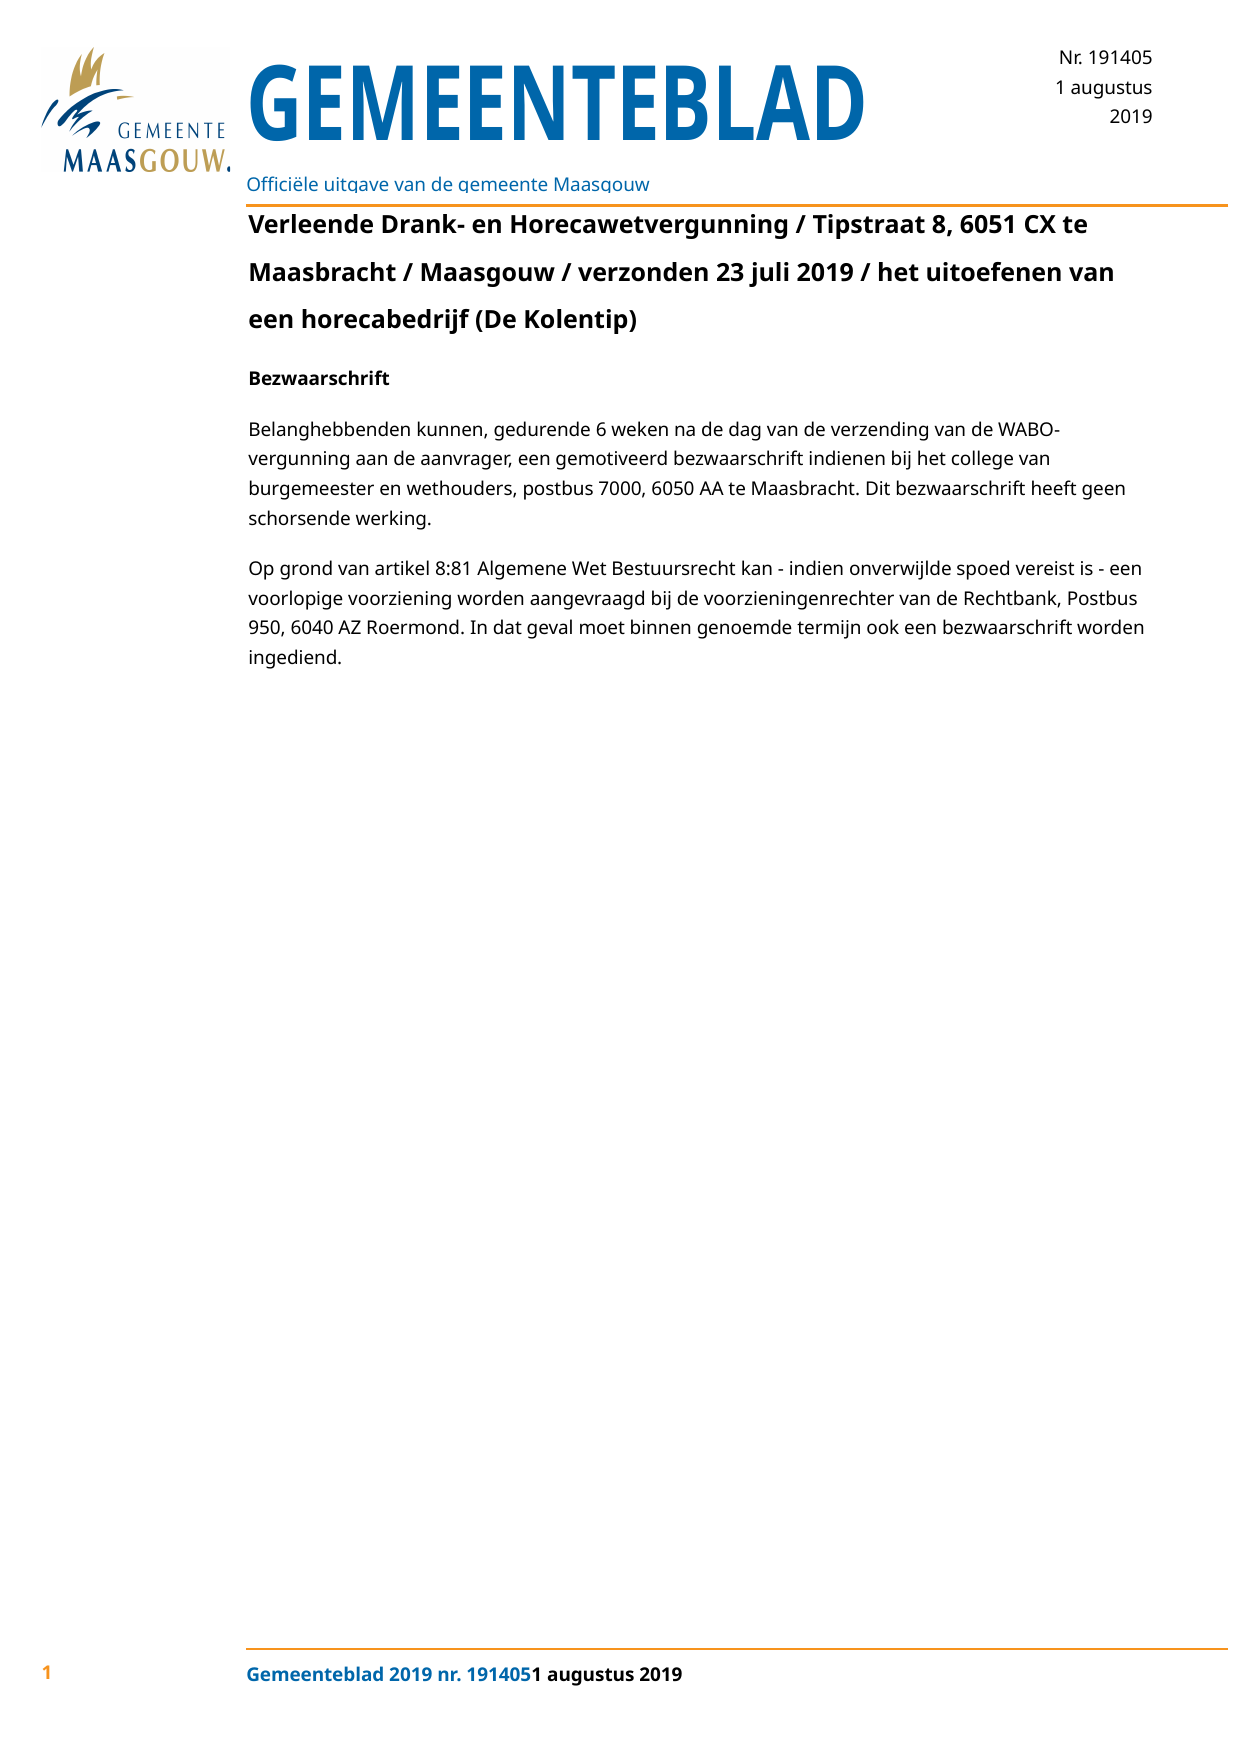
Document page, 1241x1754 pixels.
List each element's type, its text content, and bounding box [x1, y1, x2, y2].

text Verleende Drank- en Horecawetvergunning / Tipstraat 8, 6051 CX te Maasbracht / Maasgouw / verzonden 23 juli 2019 / het uitoefenen van een horecabedrijf (De Kolentip) [248, 207, 1152, 336]
text Bezwaarschrift [248, 366, 1152, 391]
text Op grond van artikel 8:81 Algemene Wet Bestuursrecht kan - indien onverwijlde spoed vereist is - een voorlopige voorziening worden aangevraagd bij de voorzieningenrechter van de Rechtbank, Postbus 950, 6040 AZ Roermond. In dat geval moet binnen genoemde termijn ook een bezwaarschrift worden ingediend. [248, 555, 1152, 669]
text Belanghebbenden kunnen, gedurende 6 weken na de dag van de verzending van de WABO-vergunning aan de aanvrager, een gemotiveerd bezwaarschrift indienen bij het college van burgemeester en wethouders, postbus 7000, 6050 AA te Maasbracht. Dit bezwaarschrift heeft geen schorsende werking. [248, 416, 1152, 530]
picture [41, 47, 231, 172]
